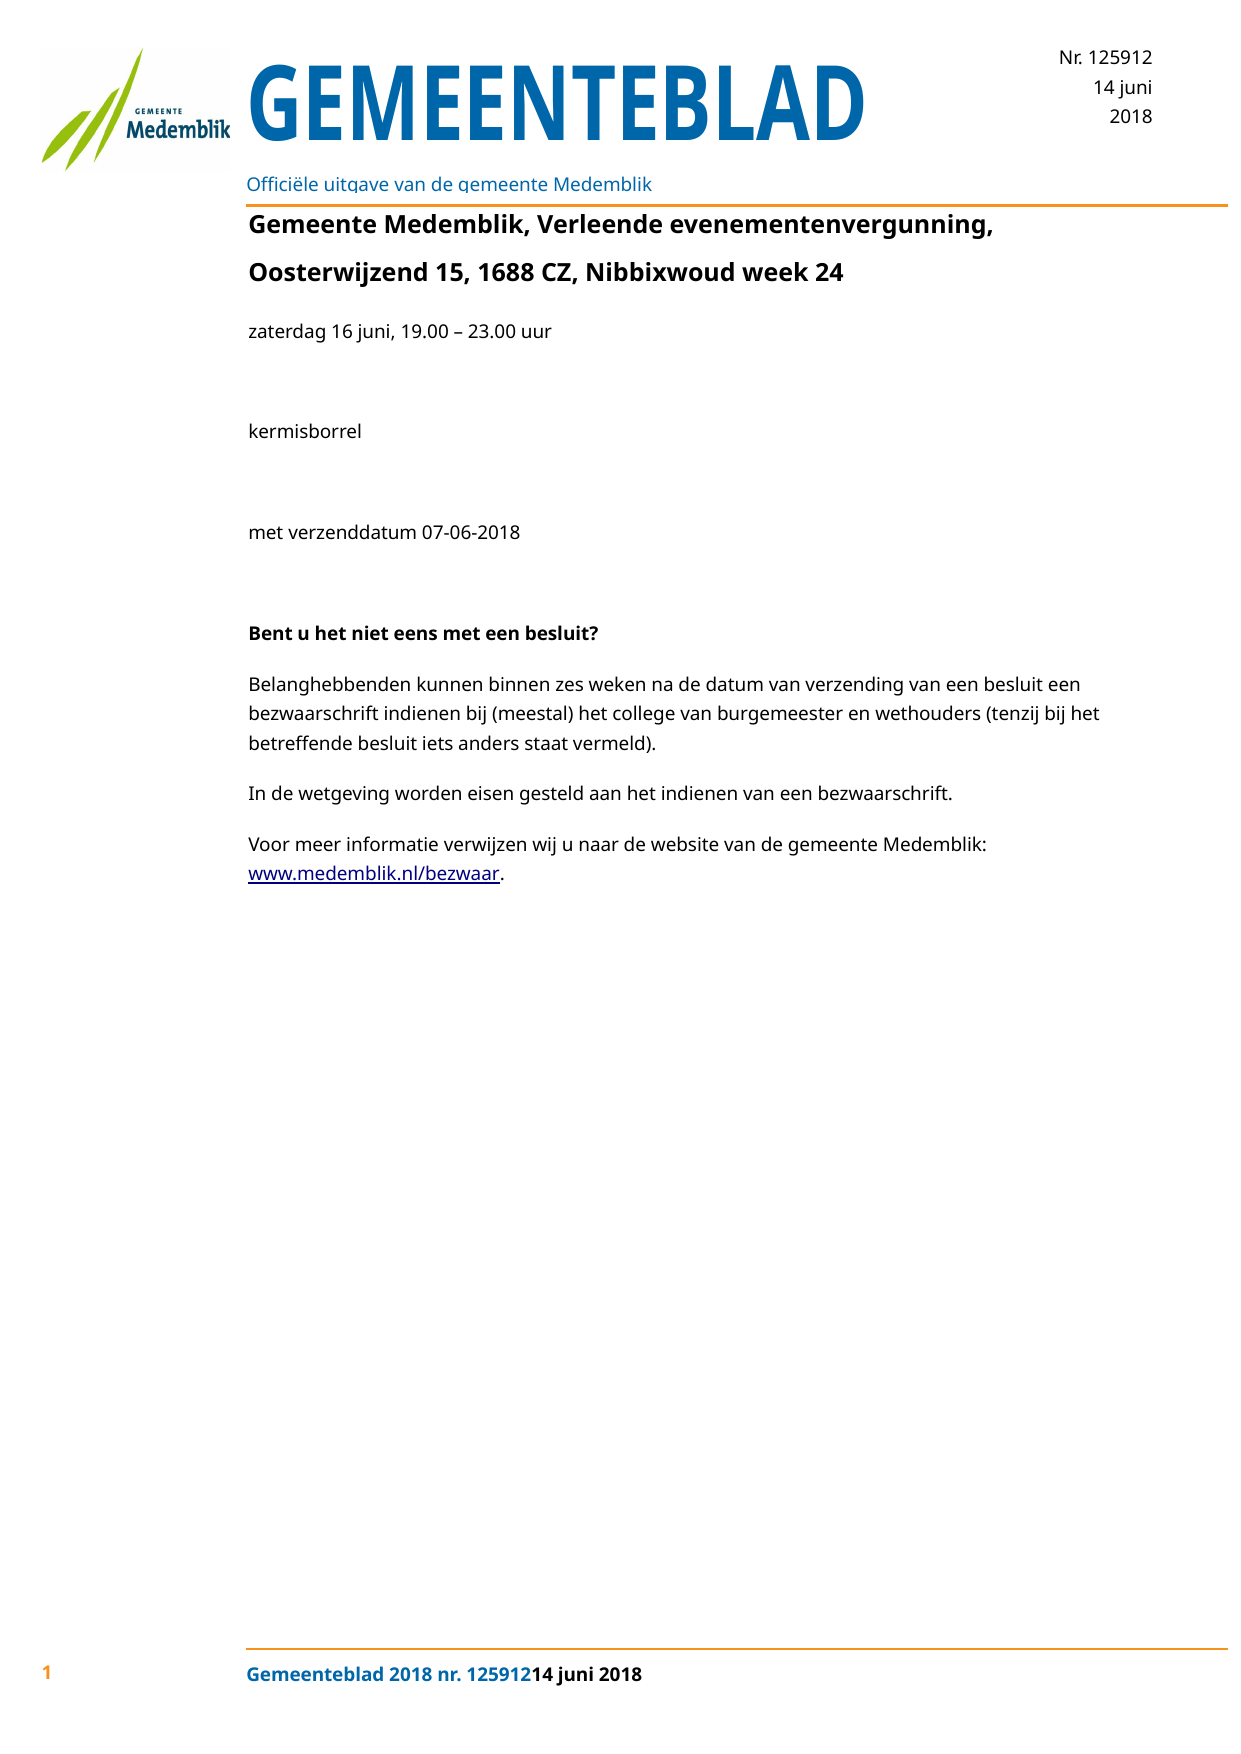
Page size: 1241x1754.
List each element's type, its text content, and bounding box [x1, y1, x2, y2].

text Gemeente Medemblik, Verleende evenementenvergunning, Oosterwijzend 15, 1688 CZ, Nibbixwoud week 24 [248, 207, 1152, 288]
text kermisborrel [248, 419, 1152, 444]
text In de wetgeving worden eisen gesteld aan het indienen van een bezwaarschrift. [248, 780, 1152, 806]
text zaterdag 16 juni, 19.00 – 23.00 uur [248, 318, 1152, 344]
picture [41, 47, 231, 172]
text Bent u het niet eens met een besluit? [248, 620, 1152, 646]
text Belanghebbenden kunnen binnen zes weken na de datum van verzending van een besluit een bezwaarschrift indienen bij (meestal) het college van burgemeester en wethouders (tenzij bij het betreffende besluit iets anders staat vermeld). [248, 671, 1152, 756]
text Voor meer informatie verwijzen wij u naar de website van de gemeente Medemblik: www.medemblik.nl/bezwaar. [248, 831, 1152, 886]
text met verzenddatum 07-06-2018 [248, 519, 1152, 545]
